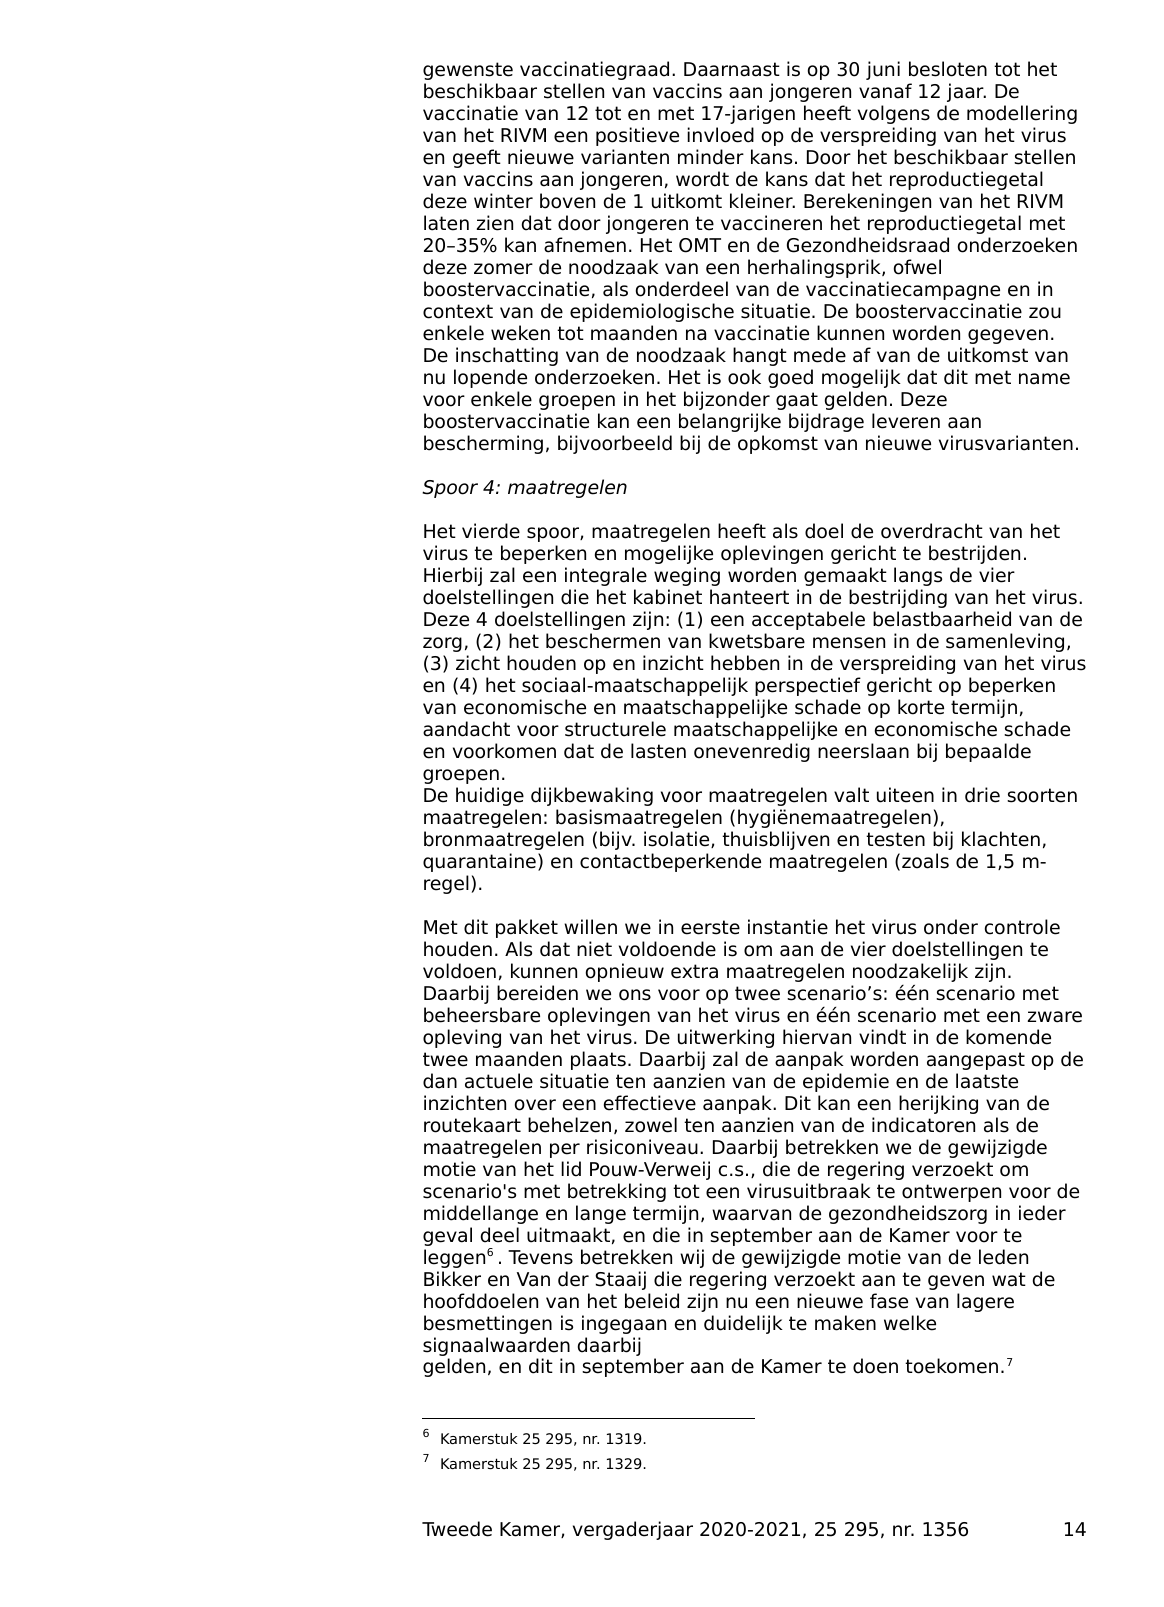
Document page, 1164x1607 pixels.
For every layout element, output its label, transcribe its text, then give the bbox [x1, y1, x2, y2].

text Kamerstuk 25 295, nr. 1319. [422, 1427, 1087, 1449]
text Kamerstuk 25 295, nr. 1329. [422, 1452, 1087, 1474]
subtitle Spoor 4: maatregelen [422, 477, 1087, 499]
text Met dit pakket willen we in eerste instantie het virus onder controle houden. Als dat niet voldoende is om aan de vier doelstellingen te voldoen, kunnen opnieuw extra maatregelen noodzakelijk zijn. Daarbij bereiden we ons voor op twee scenario’s: één scenario met beheersbare oplevingen van het virus en één scenario met een zware opleving van het virus. De uitwerking hiervan vindt in de komende twee maanden plaats. Daarbij zal de aanpak worden aangepast op de dan actuele situatie ten aanzien van de epidemie en de laatste inzichten over een effectieve aanpak. Dit kan een herijking van de routekaart behelzen, zowel ten aanzien van de indicatoren als de maatregelen per risiconiveau. Daarbij betrekken we de gewijzigde motie van het lid Pouw-Verweij c.s., die de regering verzoekt om scenario's met betrekking tot een virusuitbraak te ontwerpen voor de middellange en lange termijn, waarvan de gezondheidszorg in ieder geval deel uitmaakt, en die in september aan de Kamer voor te leggen. Tevens betrekken wij de gewijzigde motie van de leden Bikker en Van der Staaij die regering verzoekt aan te geven wat de hoofddoelen van het beleid zijn nu een nieuwe fase van lagere besmettingen is ingegaan en duidelijk te maken welke signaalwaarden daarbij [422, 917, 1087, 1356]
text De huidige dijkbewaking voor maatregelen valt uiteen in drie soorten maatregelen: basismaatregelen (hygiënemaatregelen), bronmaatregelen (bijv. isolatie, thuisblijven en testen bij klachten, quarantaine) en contactbeperkende maatregelen (zoals de 1,5 m-regel). [422, 785, 1087, 895]
text gelden, en dit in september aan de Kamer te doen toekomen. [422, 1356, 1087, 1378]
text gewenste vaccinatiegraad. Daarnaast is op 30 juni besloten tot het beschikbaar stellen van vaccins aan jongeren vanaf 12 jaar. De vaccinatie van 12 tot en met 17-jarigen heeft volgens de modellering van het RIVM een positieve invloed op de verspreiding van het virus en geeft nieuwe varianten minder kans. Door het beschikbaar stellen van vaccins aan jongeren, wordt de kans dat het reproductiegetal deze winter boven de 1 uitkomt kleiner. Berekeningen van het RIVM laten zien dat door jongeren te vaccineren het reproductiegetal met 20–35% kan afnemen. Het OMT en de Gezondheidsraad onderzoeken deze zomer de noodzaak van een herhalingsprik, ofwel boostervaccinatie, als onderdeel van de vaccinatiecampagne en in context van de epidemiologische situatie. De boostervaccinatie zou enkele weken tot maanden na vaccinatie kunnen worden gegeven. De inschatting van de noodzaak hangt mede af van de uitkomst van nu lopende onderzoeken. Het is ook goed mogelijk dat dit met name voor enkele groepen in het bijzonder gaat gelden. Deze boostervaccinatie kan een belangrijke bijdrage leveren aan bescherming, bijvoorbeeld bij de opkomst van nieuwe virusvarianten. [422, 59, 1087, 455]
text Het vierde spoor, maatregelen heeft als doel de overdracht van het virus te beperken en mogelijke oplevingen gericht te bestrijden. Hierbij zal een integrale weging worden gemaakt langs de vier doelstellingen die het kabinet hanteert in de bestrijding van het virus. Deze 4 doelstellingen zijn: (1) een acceptabele belastbaarheid van de zorg, (2) het beschermen van kwetsbare mensen in de samenleving, (3) zicht houden op en inzicht hebben in de verspreiding van het virus en (4) het sociaal-maatschappelijk perspectief gericht op beperken van economische en maatschappelijke schade op korte termijn, aandacht voor structurele maatschappelijke en economische schade en voorkomen dat de lasten onevenredig neerslaan bij bepaalde groepen. [422, 521, 1087, 785]
